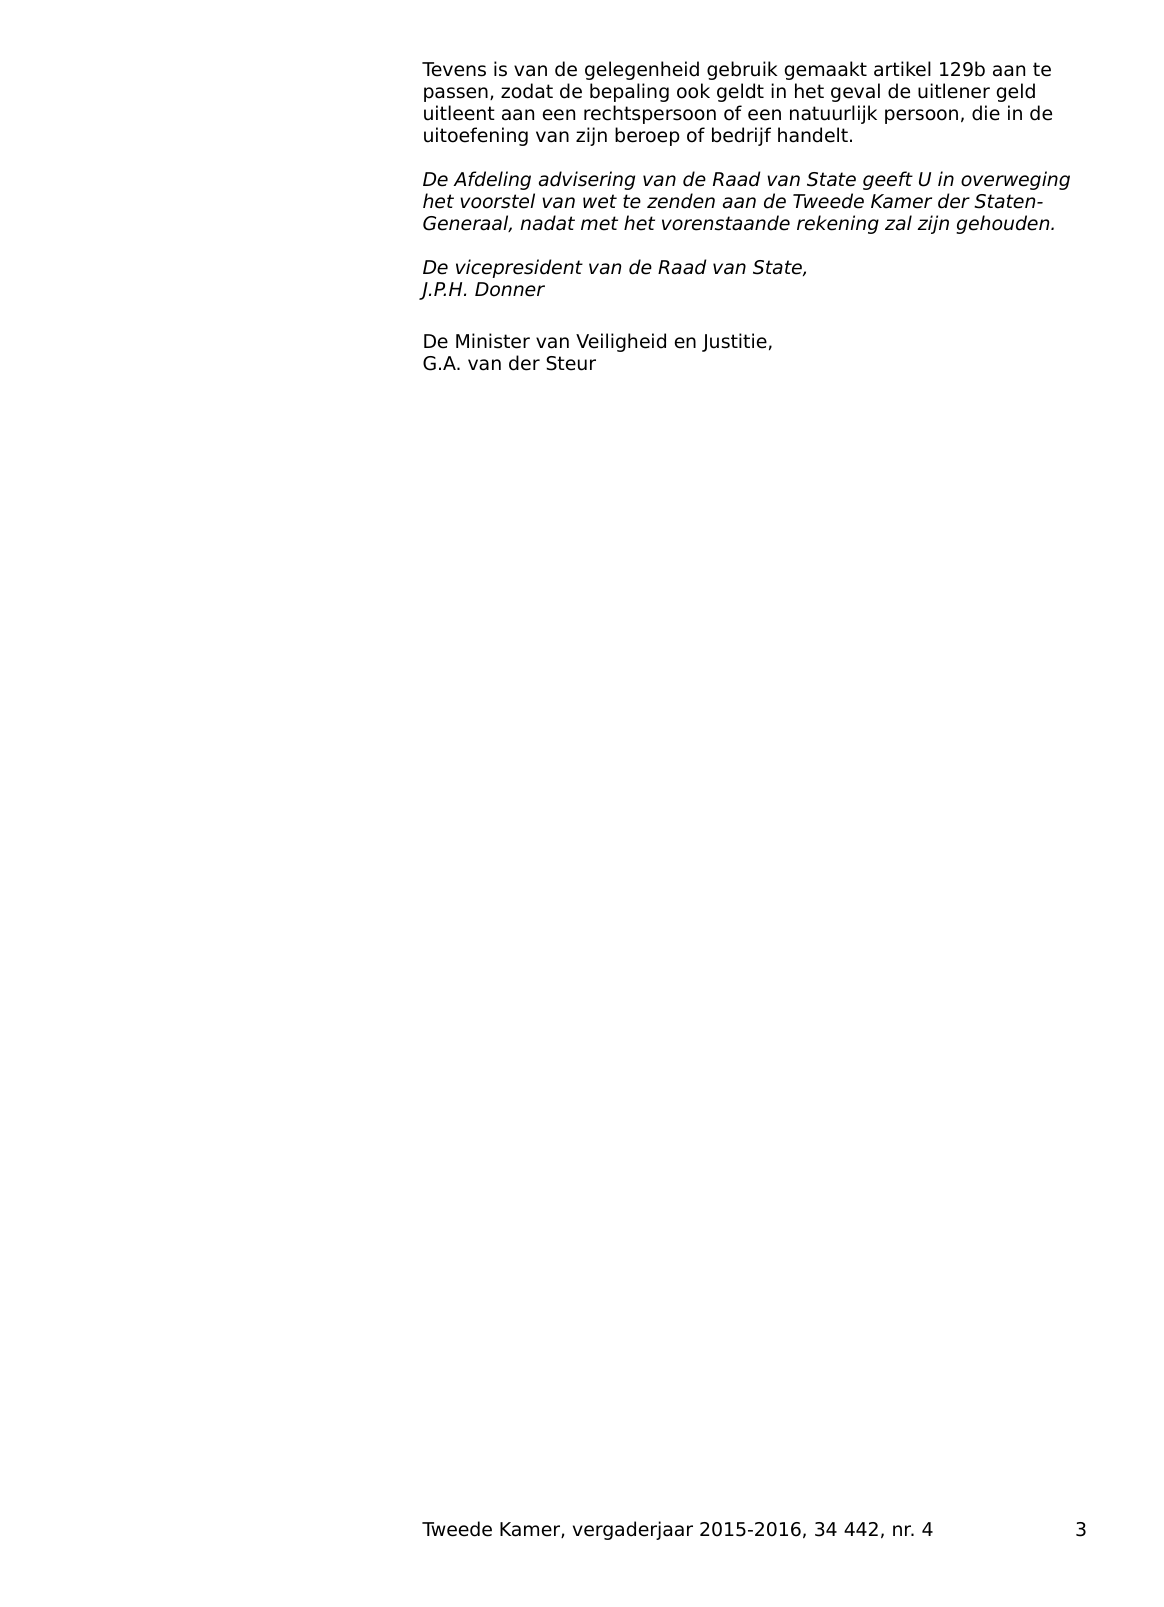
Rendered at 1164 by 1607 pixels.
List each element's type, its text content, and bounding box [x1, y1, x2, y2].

text De Minister van Veiligheid en Justitie, G.A. van der Steur [422, 331, 1087, 375]
text De vicepresident van de Raad van State, [422, 257, 1087, 279]
text De Afdeling advisering van de Raad van State geeft U in overweging het voorstel van wet te zenden aan de Tweede Kamer der Staten-Generaal, nadat met het vorenstaande rekening zal zijn gehouden. [422, 169, 1087, 235]
text Tevens is van de gelegenheid gebruik gemaakt artikel 129b aan te passen, zodat de bepaling ook geldt in het geval de uitlener geld uitleent aan een rechtspersoon of een natuurlijk persoon, die in de uitoefening van zijn beroep of bedrijf handelt. [422, 59, 1087, 147]
text J.P.H. Donner [422, 279, 1087, 301]
